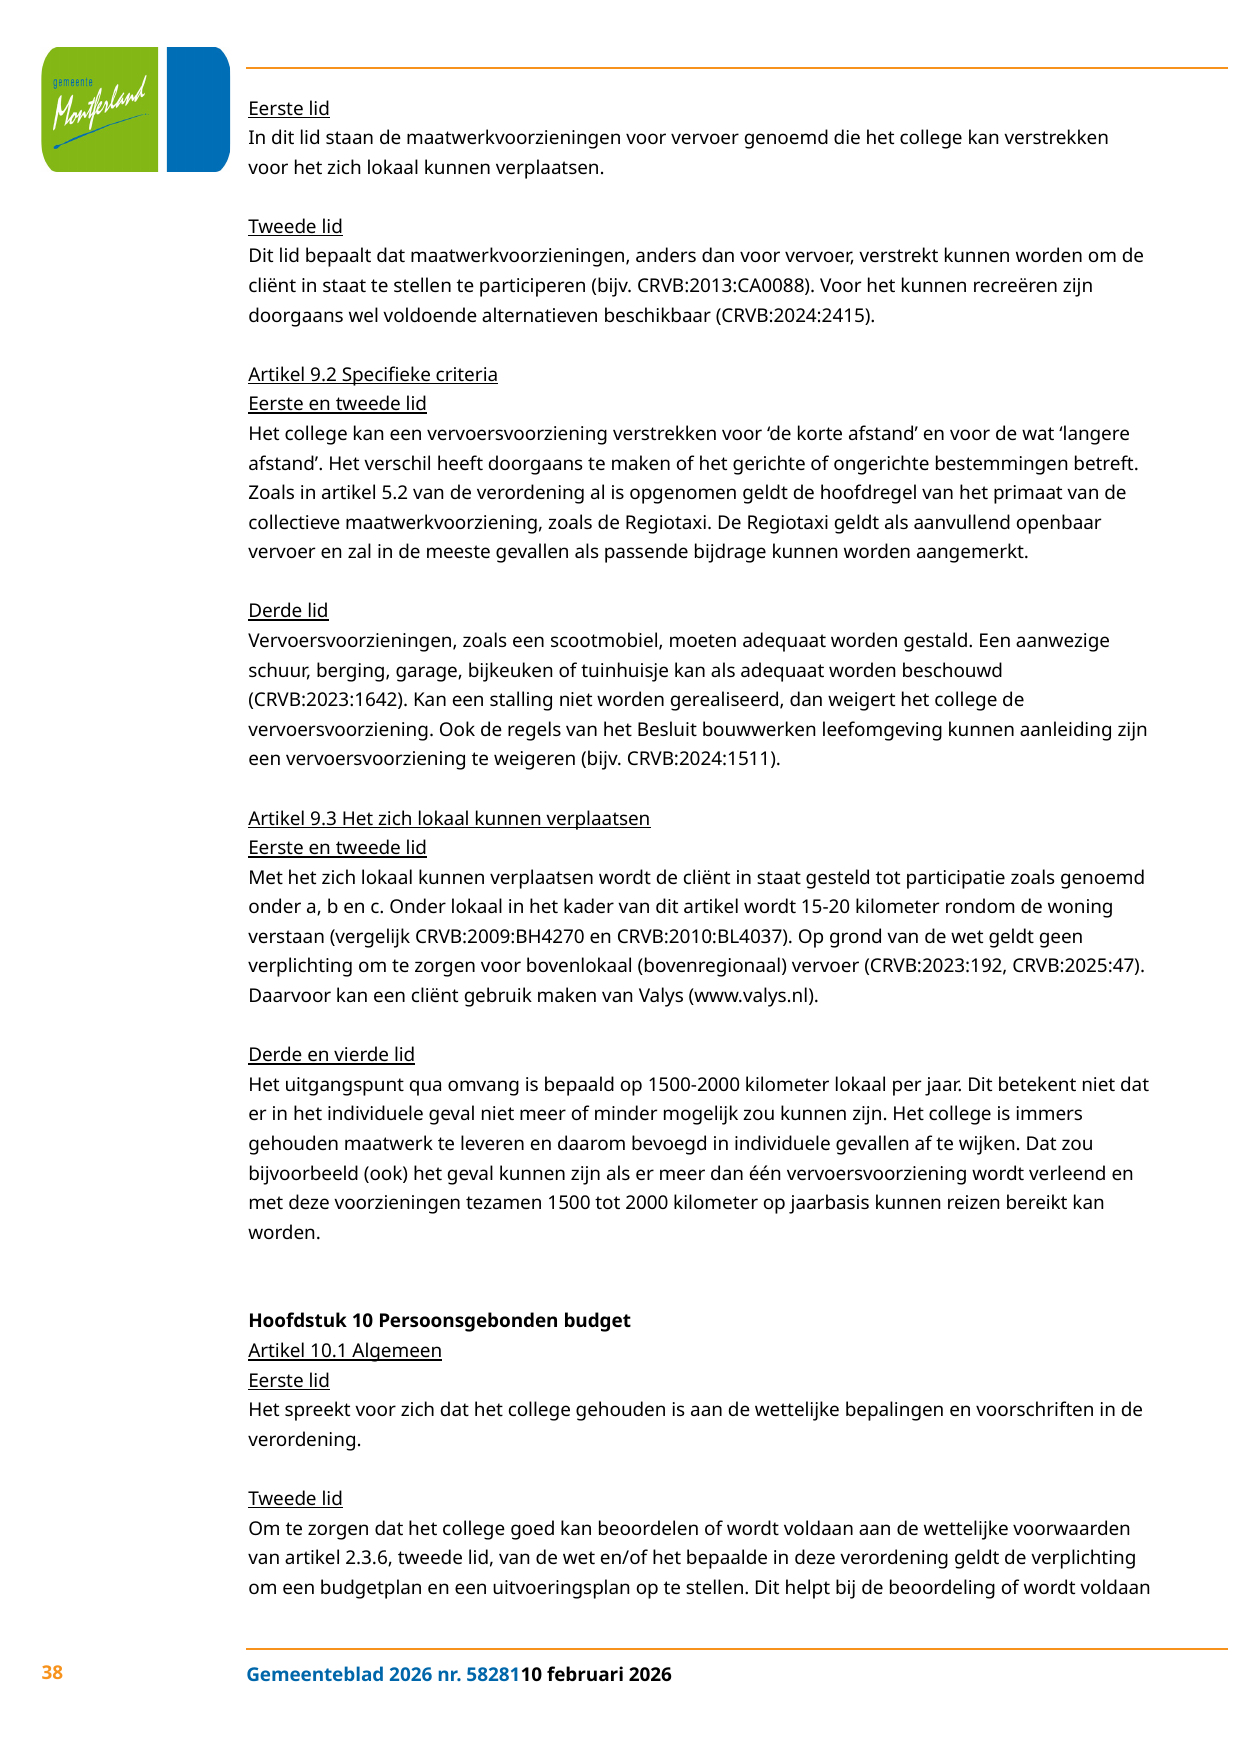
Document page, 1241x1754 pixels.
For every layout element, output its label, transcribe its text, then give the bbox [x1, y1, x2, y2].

text Het college kan een vervoersvoorziening verstrekken voor ‘de korte afstand’ en voor de wat ‘langere afstand’. Het verschil heeft doorgaans te maken of het gerichte of ongerichte bestemmingen betreft. Zoals in artikel 5.2 van de verordening al is opgenomen geldt de hoofdregel van het primaat van de collectieve maatwerkvoorziening, zoals de Regiotaxi. De Regiotaxi geldt als aanvullend openbaar vervoer en zal in de meeste gevallen als passende bijdrage kunnen worden aangemerkt. [248, 420, 1152, 564]
text Eerste en tweede lid [248, 834, 1152, 860]
text Hoofdstuk 10 Persoonsgebonden budget [248, 1308, 1152, 1333]
text Eerste lid [248, 1367, 1152, 1393]
text Derde lid [248, 598, 1152, 623]
text Artikel 10.1 Algemeen [248, 1337, 1152, 1363]
text Dit lid bepaalt dat maatwerkvoorzieningen, anders dan voor vervoer, verstrekt kunnen worden om de cliënt in staat te stellen te participeren (bijv. CRVB:2013:CA0088). Voor het kunnen recreëren zijn doorgaans wel voldoende alternatieven beschikbaar (CRVB:2024:2415). [248, 243, 1152, 328]
text Tweede lid [248, 213, 1152, 239]
text Eerste lid [248, 95, 1152, 121]
text Vervoersvoorzieningen, zoals een scootmobiel, moeten adequaat worden gestald. Een aanwezige schuur, berging, garage, bijkeuken of tuinhuisje kan als adequaat worden beschouwd (CRVB:2023:1642). Kan een stalling niet worden gerealiseerd, dan weigert het college de vervoersvoorziening. Ook de regels van het Besluit bouwwerken leefomgeving kunnen aanleiding zijn een vervoersvoorziening te weigeren (bijv. CRVB:2024:1511). [248, 627, 1152, 771]
text Derde en vierde lid [248, 1041, 1152, 1067]
text Het spreekt voor zich dat het college gehouden is aan de wettelijke bepalingen en voorschriften in de verordening. [248, 1396, 1152, 1452]
text In dit lid staan de maatwerkvoorzieningen voor vervoer genoemd die het college kan verstrekken voor het zich lokaal kunnen verplaatsen. [248, 124, 1152, 180]
text Artikel 9.2 Specifieke criteria [248, 361, 1152, 387]
text Artikel 9.3 Het zich lokaal kunnen verplaatsen [248, 805, 1152, 831]
text Om te zorgen dat het college goed kan beoordelen of wordt voldaan aan de wettelijke voorwaarden van artikel 2.3.6, tweede lid, van de wet en/of het bepaalde in deze verordening geldt de verplichting om een budgetplan en een uitvoeringsplan op te stellen. Dit helpt bij de beoordeling of wordt voldaan [248, 1515, 1152, 1600]
text Het uitgangspunt qua omvang is bepaald op 1500-2000 kilometer lokaal per jaar. Dit betekent niet dat er in het individuele geval niet meer of minder mogelijk zou kunnen zijn. Het college is immers gehouden maatwerk te leveren en daarom bevoegd in individuele gevallen af te wijken. Dat zou bijvoorbeeld (ook) het geval kunnen zijn als er meer dan één vervoersvoorziening wordt verleend en met deze voorzieningen tezamen 1500 tot 2000 kilometer op jaarbasis kunnen reizen bereikt kan worden. [248, 1071, 1152, 1245]
text Eerste en tweede lid [248, 391, 1152, 416]
text Met het zich lokaal kunnen verplaatsen wordt de cliënt in staat gesteld tot participatie zoals genoemd onder a, b en c. Onder lokaal in het kader van dit artikel wordt 15-20 kilometer rondom de woning verstaan (vergelijk CRVB:2009:BH4270 en CRVB:2010:BL4037). Op grond van de wet geldt geen verplichting om te zorgen voor bovenlokaal (bovenregionaal) vervoer (CRVB:2023:192, CRVB:2025:47). Daarvoor kan een cliënt gebruik maken van Valys (www.valys.nl). [248, 864, 1152, 1008]
text Tweede lid [248, 1485, 1152, 1511]
picture [41, 47, 231, 172]
